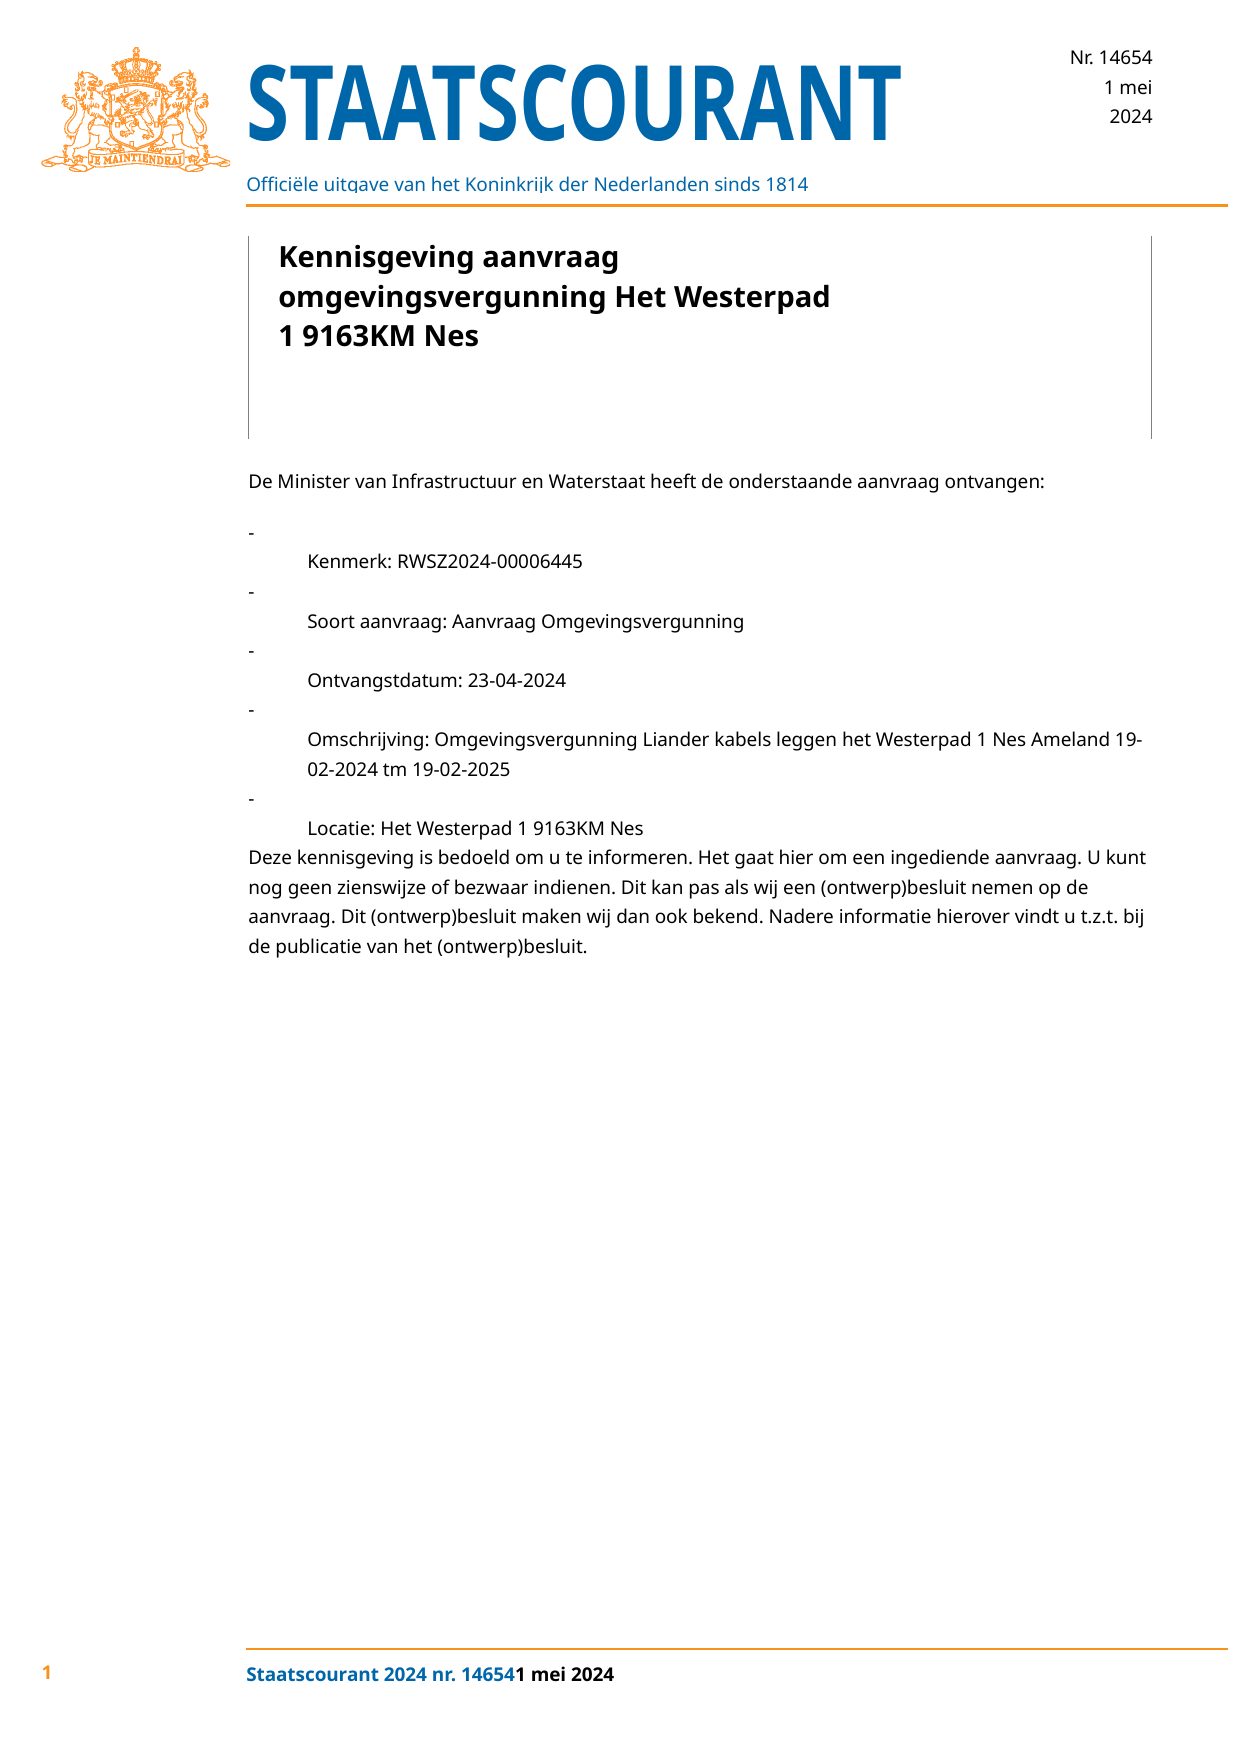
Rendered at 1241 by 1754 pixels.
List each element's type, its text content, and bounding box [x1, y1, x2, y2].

table_header [1090, 236, 1151, 413]
table_header Kennisgeving aanvraag omgevingsvergunning Het Westerpad 1 9163KM Nes [249, 236, 850, 439]
list Soort aanvraag: Aanvraag Omgevingsvergunning [248, 608, 1152, 633]
list Kenmerk: RWSZ2024-00006445 [248, 549, 1152, 574]
list Locatie: Het Westerpad 1 9163KM Nes [248, 815, 1152, 841]
table_header [850, 236, 912, 413]
table_header [850, 414, 1151, 439]
text Deze kennisgeving is bedoeld om u te informeren. Het gaat hier om een ingediende aanvraag. U kunt nog geen zienswijze of bezwaar indienen. Dit kan pas als wij een (ontwerp)besluit nemen op de aanvraag. Dit (ontwerp)besluit maken wij dan ook bekend. Nadere informatie hierover vindt u t.z.t. bij de publicatie van het (ontwerp)besluit. [248, 844, 1152, 959]
picture [912, 236, 1090, 414]
text De Minister van Infrastructuur en Waterstaat heeft de onderstaande aanvraag ontvangen: [248, 469, 1152, 494]
picture [41, 47, 231, 172]
list Ontvangstdatum: 23-04-2024 [248, 667, 1152, 693]
list Omschrijving: Omgevingsvergunning Liander kabels leggen het Westerpad 1 Nes Ameland 19-02-2024 tm 19-02-2025 [248, 726, 1152, 781]
